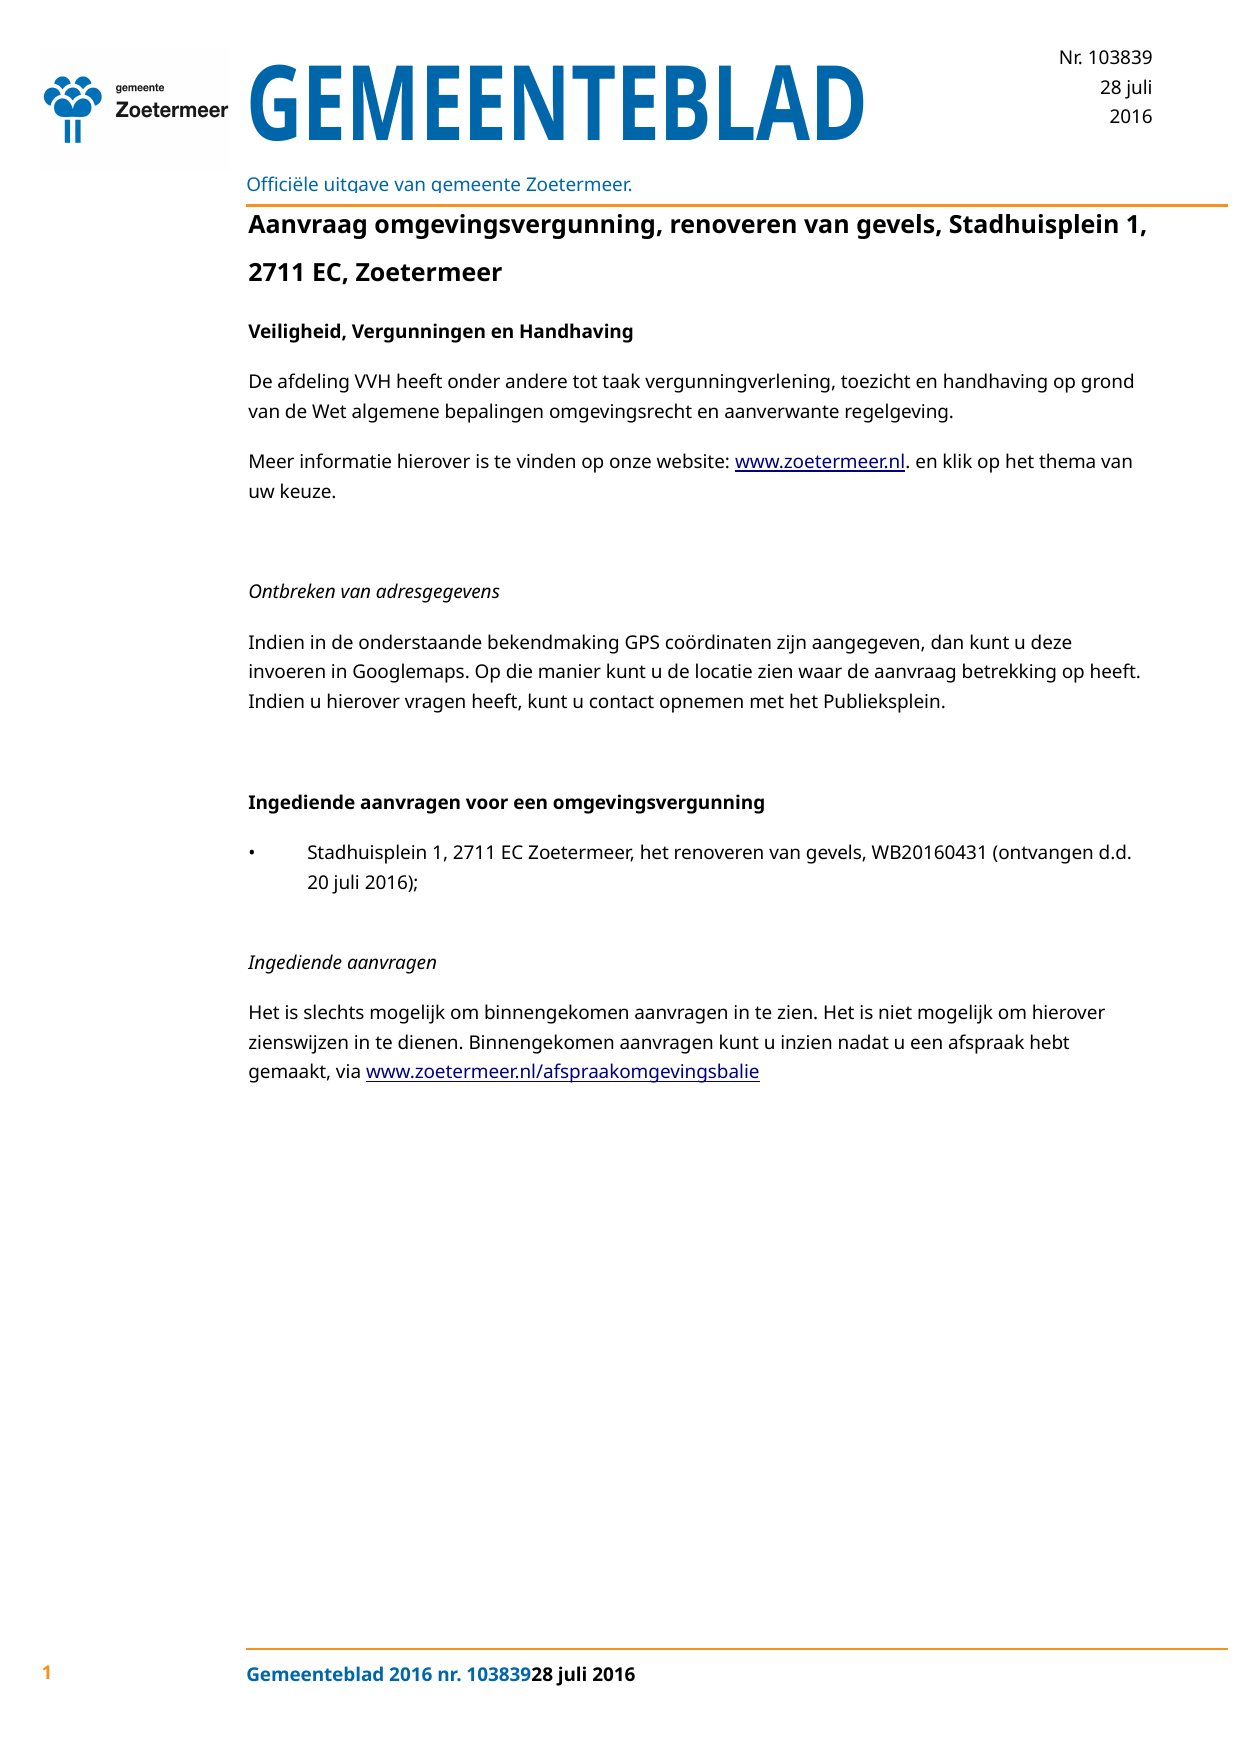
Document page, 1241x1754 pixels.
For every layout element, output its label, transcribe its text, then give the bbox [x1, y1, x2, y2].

text Ingediende aanvragen voor een omgevingsvergunning [248, 789, 1152, 815]
text Aanvraag omgevingsvergunning, renoveren van gevels, Stadhuisplein 1, 2711 EC, Zoetermeer [248, 207, 1152, 288]
text Ontbreken van adresgegevens [248, 579, 1152, 604]
text Veiligheid, Vergunningen en Handhaving [248, 318, 1152, 344]
text Ingediende aanvragen [248, 949, 1152, 975]
text De afdeling VVH heeft onder andere tot taak vergunningverlening, toezicht en handhaving op grond van de Wet algemene bepalingen omgevingsrecht en aanverwante regelgeving. [248, 368, 1152, 424]
picture [41, 47, 231, 172]
text Meer informatie hierover is te vinden op onze website: www.zoetermeer.nl. en klik op het thema van uw keuze. [248, 448, 1152, 504]
text Indien in de onderstaande bekendmaking GPS coördinaten zijn aangegeven, dan kunt u deze invoeren in Googlemaps. Op die manier kunt u de locatie zien waar de aanvraag betrekking op heeft. Indien u hierover vragen heeft, kunt u contact opnemen met het Publieksplein. [248, 629, 1152, 714]
list Stadhuisplein 1, 2711 EC Zoetermeer, het renoveren van gevels, WB20160431 (ontvangen d.d. 20 juli 2016); [248, 839, 1152, 895]
text Het is slechts mogelijk om binnengekomen aanvragen in te zien. Het is niet mogelijk om hierover zienswijzen in te dienen. Binnengekomen aanvragen kunt u inzien nadat u een afspraak hebt gemaakt, via www.zoetermeer.nl/afspraakomgevingsbalie [248, 999, 1152, 1084]
